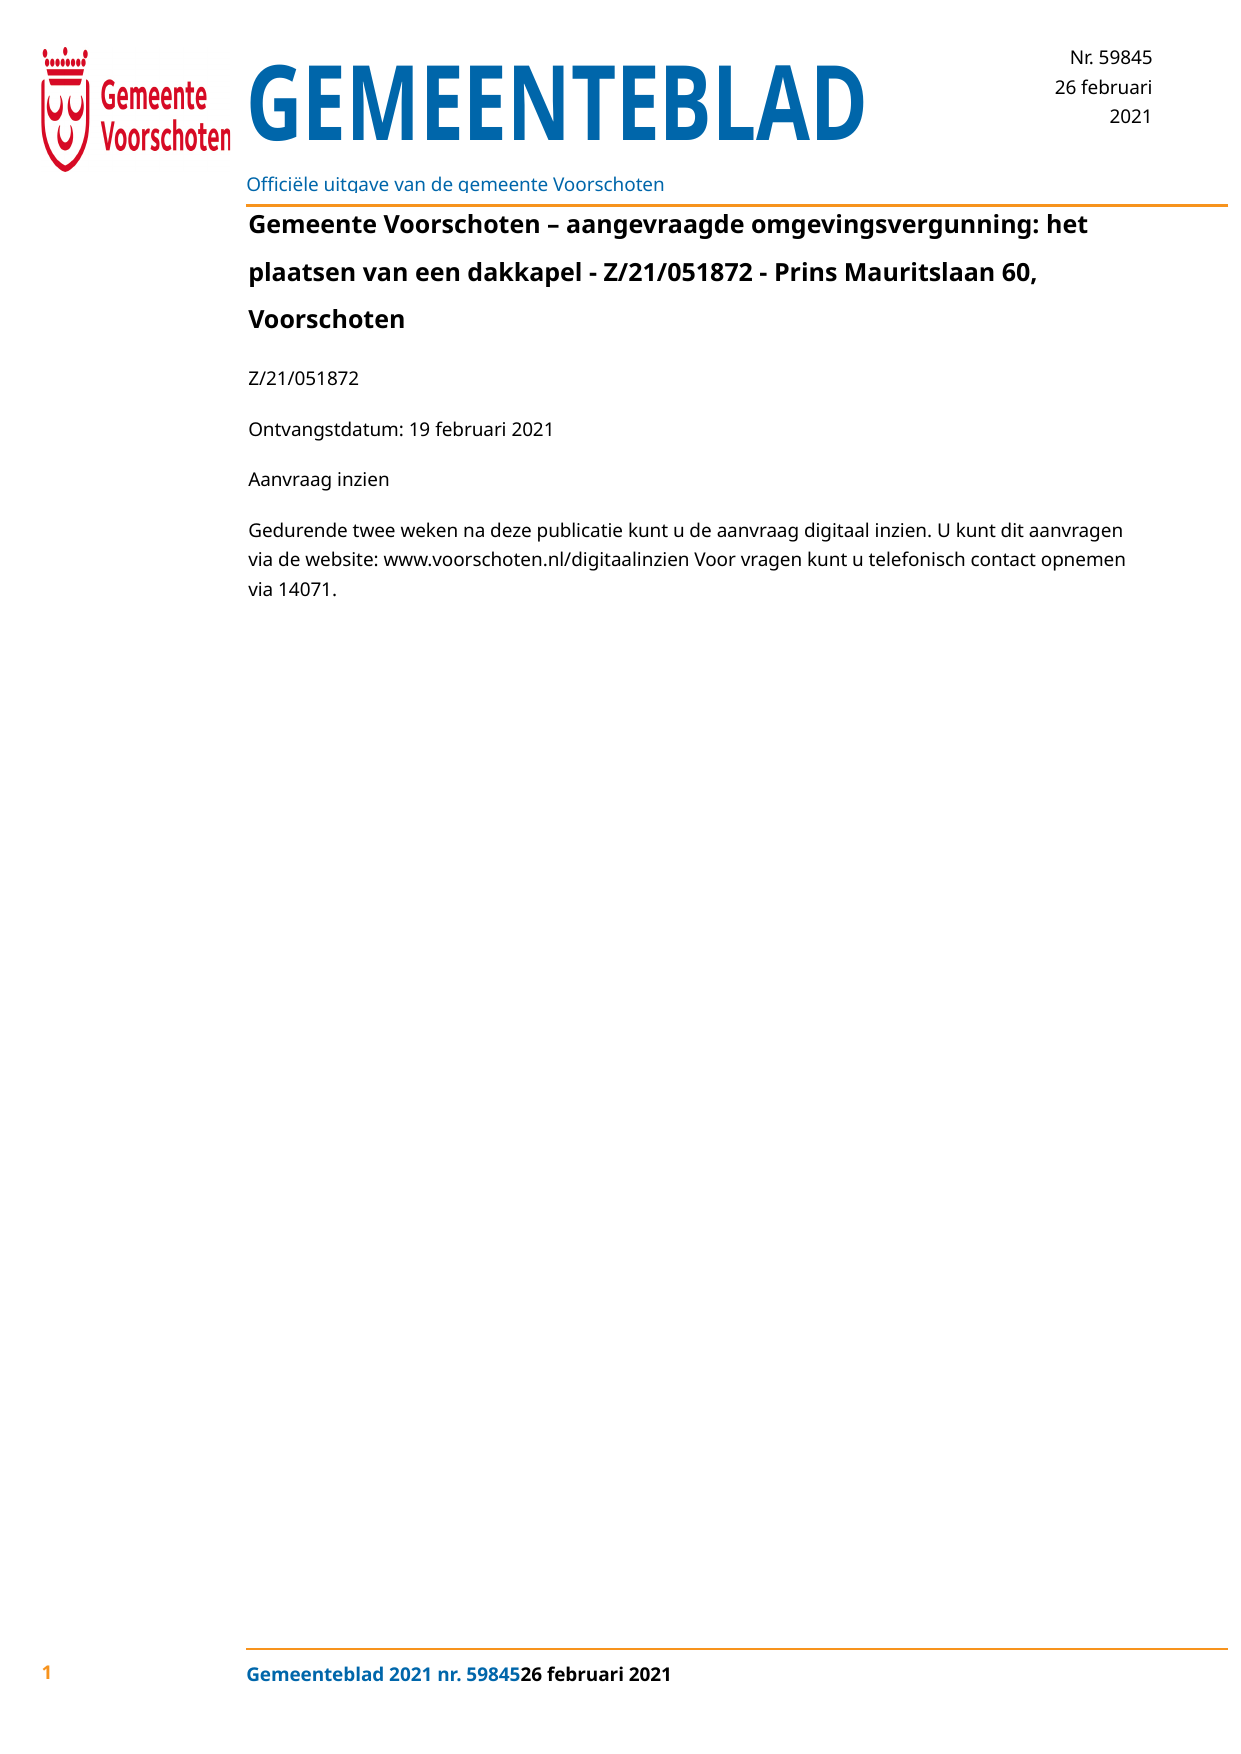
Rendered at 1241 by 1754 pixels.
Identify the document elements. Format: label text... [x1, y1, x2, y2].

text Ontvangstdatum: 19 februari 2021 [248, 416, 1152, 442]
picture [41, 47, 231, 172]
text Aanvraag inzien [248, 466, 1152, 492]
text Gedurende twee weken na deze publicatie kunt u de aanvraag digitaal inzien. U kunt dit aanvragen via de website: www.voorschoten.nl/digitaalinzien Voor vragen kunt u telefonisch contact opnemen via 14071. [248, 517, 1152, 602]
text Z/21/051872 [248, 366, 1152, 391]
text Gemeente Voorschoten – aangevraagde omgevingsvergunning: het plaatsen van een dakkapel - Z/21/051872 - Prins Mauritslaan 60, Voorschoten [248, 207, 1152, 336]
